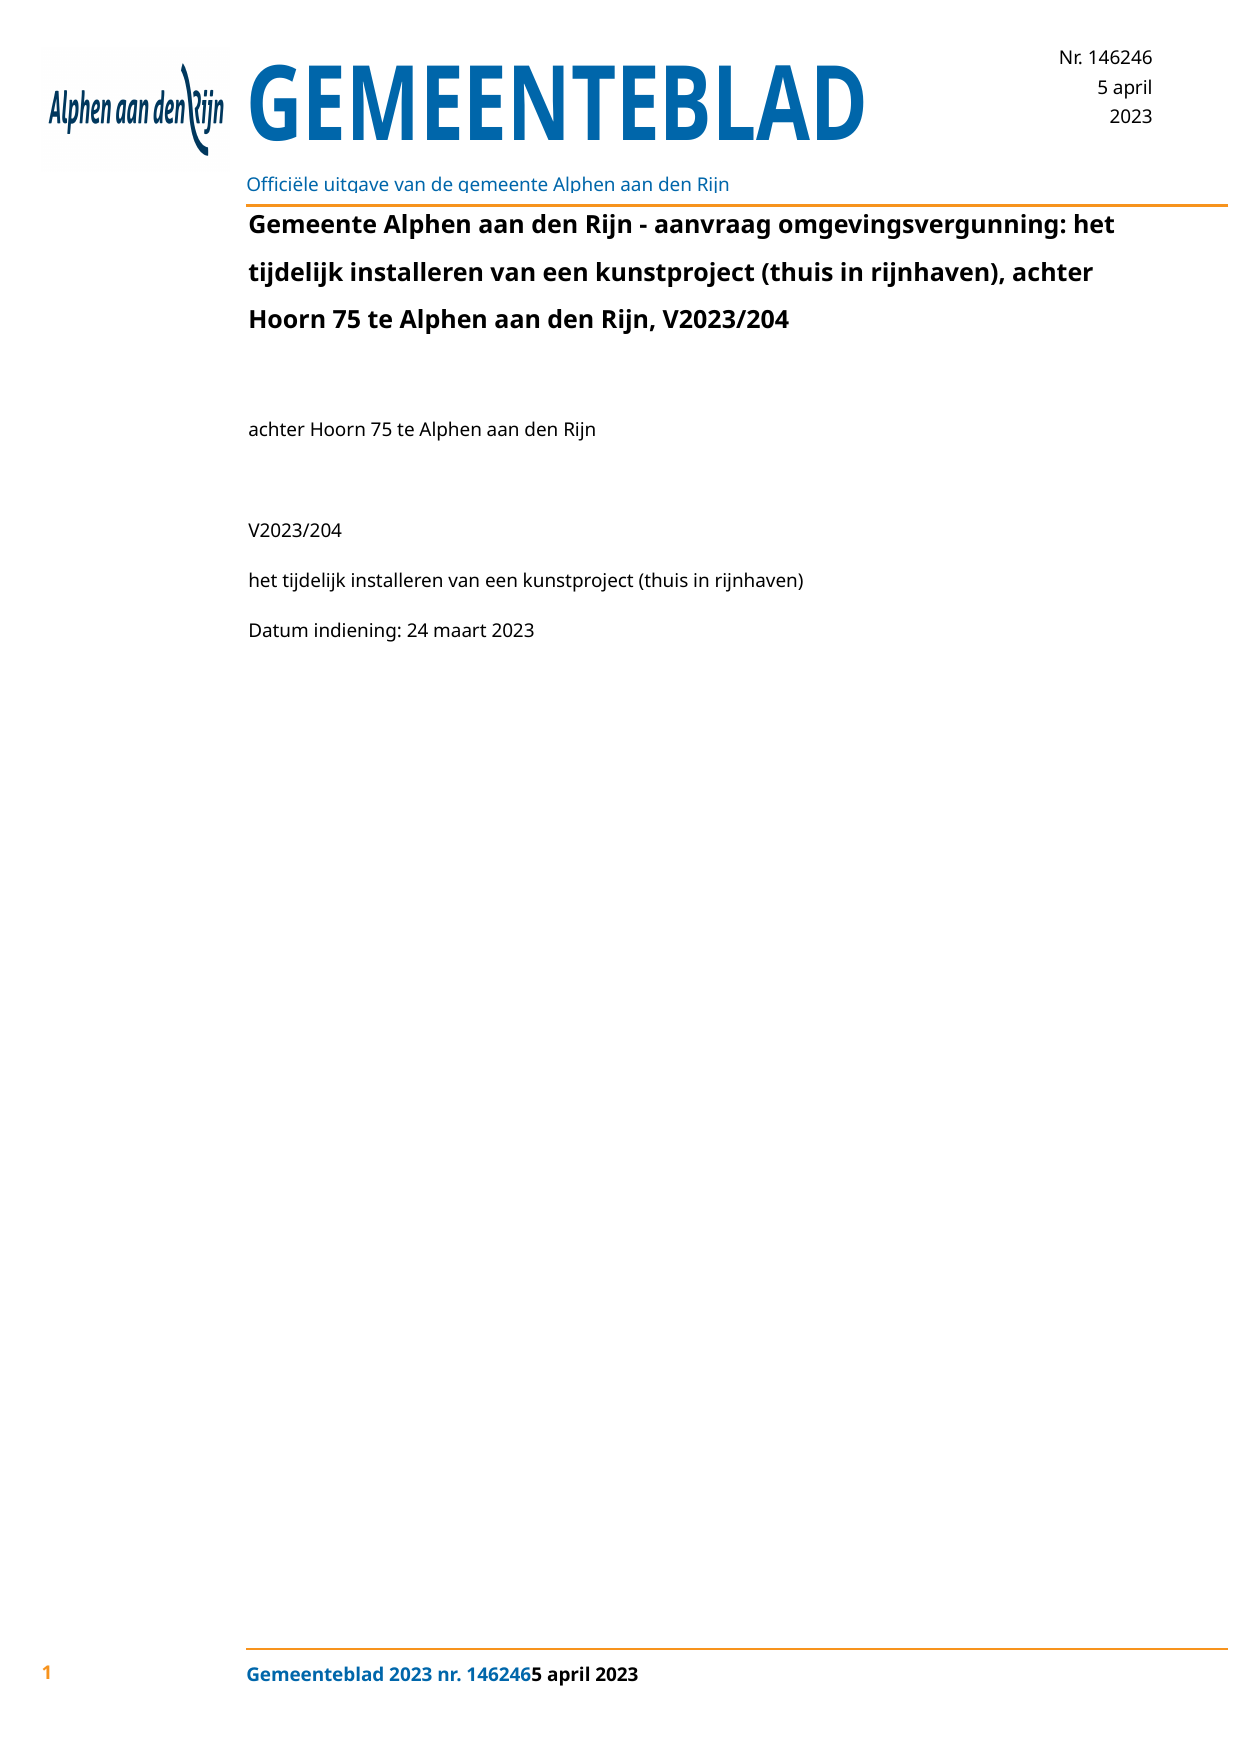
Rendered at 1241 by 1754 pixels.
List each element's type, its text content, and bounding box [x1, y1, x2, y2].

text Gemeente Alphen aan den Rijn - aanvraag omgevingsvergunning: het tijdelijk installeren van een kunstproject (thuis in rijnhaven), achter Hoorn 75 te Alphen aan den Rijn, V2023/204 [248, 207, 1152, 336]
text achter Hoorn 75 te Alphen aan den Rijn [248, 416, 1152, 442]
text V2023/204 [248, 517, 1152, 542]
text Datum indiening: 24 maart 2023 [248, 618, 1152, 643]
picture [41, 47, 231, 172]
text het tijdelijk installeren van een kunstproject (thuis in rijnhaven) [248, 567, 1152, 593]
